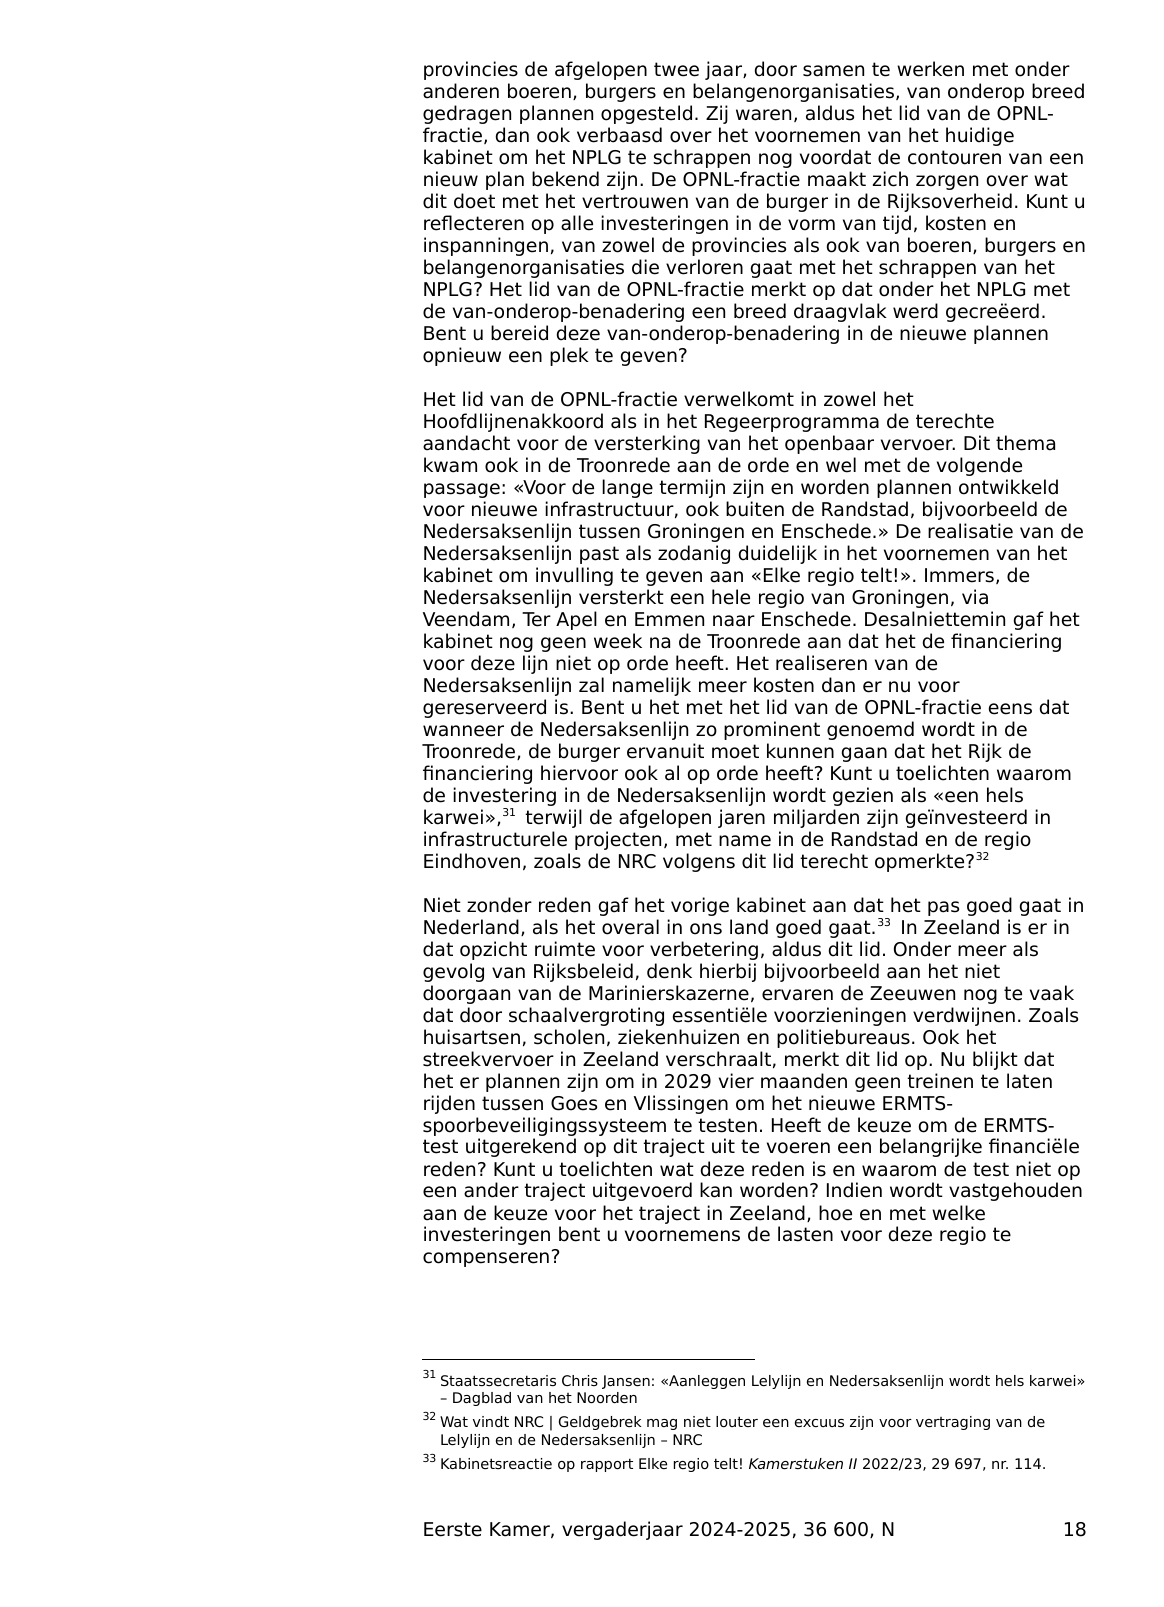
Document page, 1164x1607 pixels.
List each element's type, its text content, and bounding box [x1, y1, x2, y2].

text Kabinetsreactie op rapport Elke regio telt! Kamerstuken II 2022/23, 29 697, nr. 114. [422, 1452, 1087, 1474]
text Staatssecretaris Chris Jansen: «Aanleggen Lelylijn en Nedersaksenlijn wordt hels karwei» – Dagblad van het Noorden [422, 1368, 1087, 1407]
text Wat vindt NRC | Geldgebrek mag niet louter een excuus zijn voor vertraging van de Lelylijn en de Nedersaksenlijn – NRC [422, 1410, 1087, 1449]
text Het lid van de OPNL-fractie verwelkomt in zowel het Hoofdlijnenakkoord als in het Regeerprogramma de terechte aandacht voor de versterking van het openbaar vervoer. Dit thema kwam ook in de Troonrede aan de orde en wel met de volgende passage: «Voor de lange termijn zijn en worden plannen ontwikkeld voor nieuwe infrastructuur, ook buiten de Randstad, bijvoorbeeld de Nedersaksenlijn tussen Groningen en Enschede.» De realisatie van de Nedersaksenlijn past als zodanig duidelijk in het voornemen van het kabinet om invulling te geven aan «Elke regio telt!». Immers, de Nedersaksenlijn versterkt een hele regio van Groningen, via Veendam, Ter Apel en Emmen naar Enschede. Desalniettemin gaf het kabinet nog geen week na de Troonrede aan dat het de financiering voor deze lijn niet op orde heeft. Het realiseren van de Nedersaksenlijn zal namelijk meer kosten dan er nu voor gereserveerd is. Bent u het met het lid van de OPNL-fractie eens dat wanneer de Nedersaksenlijn zo prominent genoemd wordt in de Troonrede, de burger ervanuit moet kunnen gaan dat het Rijk de financiering hiervoor ook al op orde heeft? Kunt u toelichten waarom de investering in de Nedersaksenlijn wordt gezien als «een hels karwei», terwijl de afgelopen jaren miljarden zijn geïnvesteerd in infrastructurele projecten, met name in de Randstad en de regio Eindhoven, zoals de NRC volgens dit lid terecht opmerkte? [422, 389, 1087, 872]
text provincies de afgelopen twee jaar, door samen te werken met onder anderen boeren, burgers en belangenorganisaties, van onderop breed gedragen plannen opgesteld. Zij waren, aldus het lid van de OPNL-fractie, dan ook verbaasd over het voornemen van het huidige kabinet om het NPLG te schrappen nog voordat de contouren van een nieuw plan bekend zijn. De OPNL-fractie maakt zich zorgen over wat dit doet met het vertrouwen van de burger in de Rijksoverheid. Kunt u reflecteren op alle investeringen in de vorm van tijd, kosten en inspanningen, van zowel de provincies als ook van boeren, burgers en belangenorganisaties die verloren gaat met het schrappen van het NPLG? Het lid van de OPNL-fractie merkt op dat onder het NPLG met de van-onderop-benadering een breed draagvlak werd gecreëerd. Bent u bereid deze van-onderop-benadering in de nieuwe plannen opnieuw een plek te geven? [422, 59, 1087, 367]
text Niet zonder reden gaf het vorige kabinet aan dat het pas goed gaat in Nederland, als het overal in ons land goed gaat. In Zeeland is er in dat opzicht ruimte voor verbetering, aldus dit lid. Onder meer als gevolg van Rijksbeleid, denk hierbij bijvoorbeeld aan het niet doorgaan van de Marinierskazerne, ervaren de Zeeuwen nog te vaak dat door schaalvergroting essentiële voorzieningen verdwijnen. Zoals huisartsen, scholen, ziekenhuizen en politiebureaus. Ook het streekvervoer in Zeeland verschraalt, merkt dit lid op. Nu blijkt dat het er plannen zijn om in 2029 vier maanden geen treinen te laten rijden tussen Goes en Vlissingen om het nieuwe ERMTS-spoorbeveiligingssysteem te testen. Heeft de keuze om de ERMTS-test uitgerekend op dit traject uit te voeren een belangrijke financiële reden? Kunt u toelichten wat deze reden is en waarom de test niet op een ander traject uitgevoerd kan worden? Indien wordt vastgehouden aan de keuze voor het traject in Zeeland, hoe en met welke investeringen bent u voornemens de lasten voor deze regio te compenseren? [422, 895, 1087, 1268]
